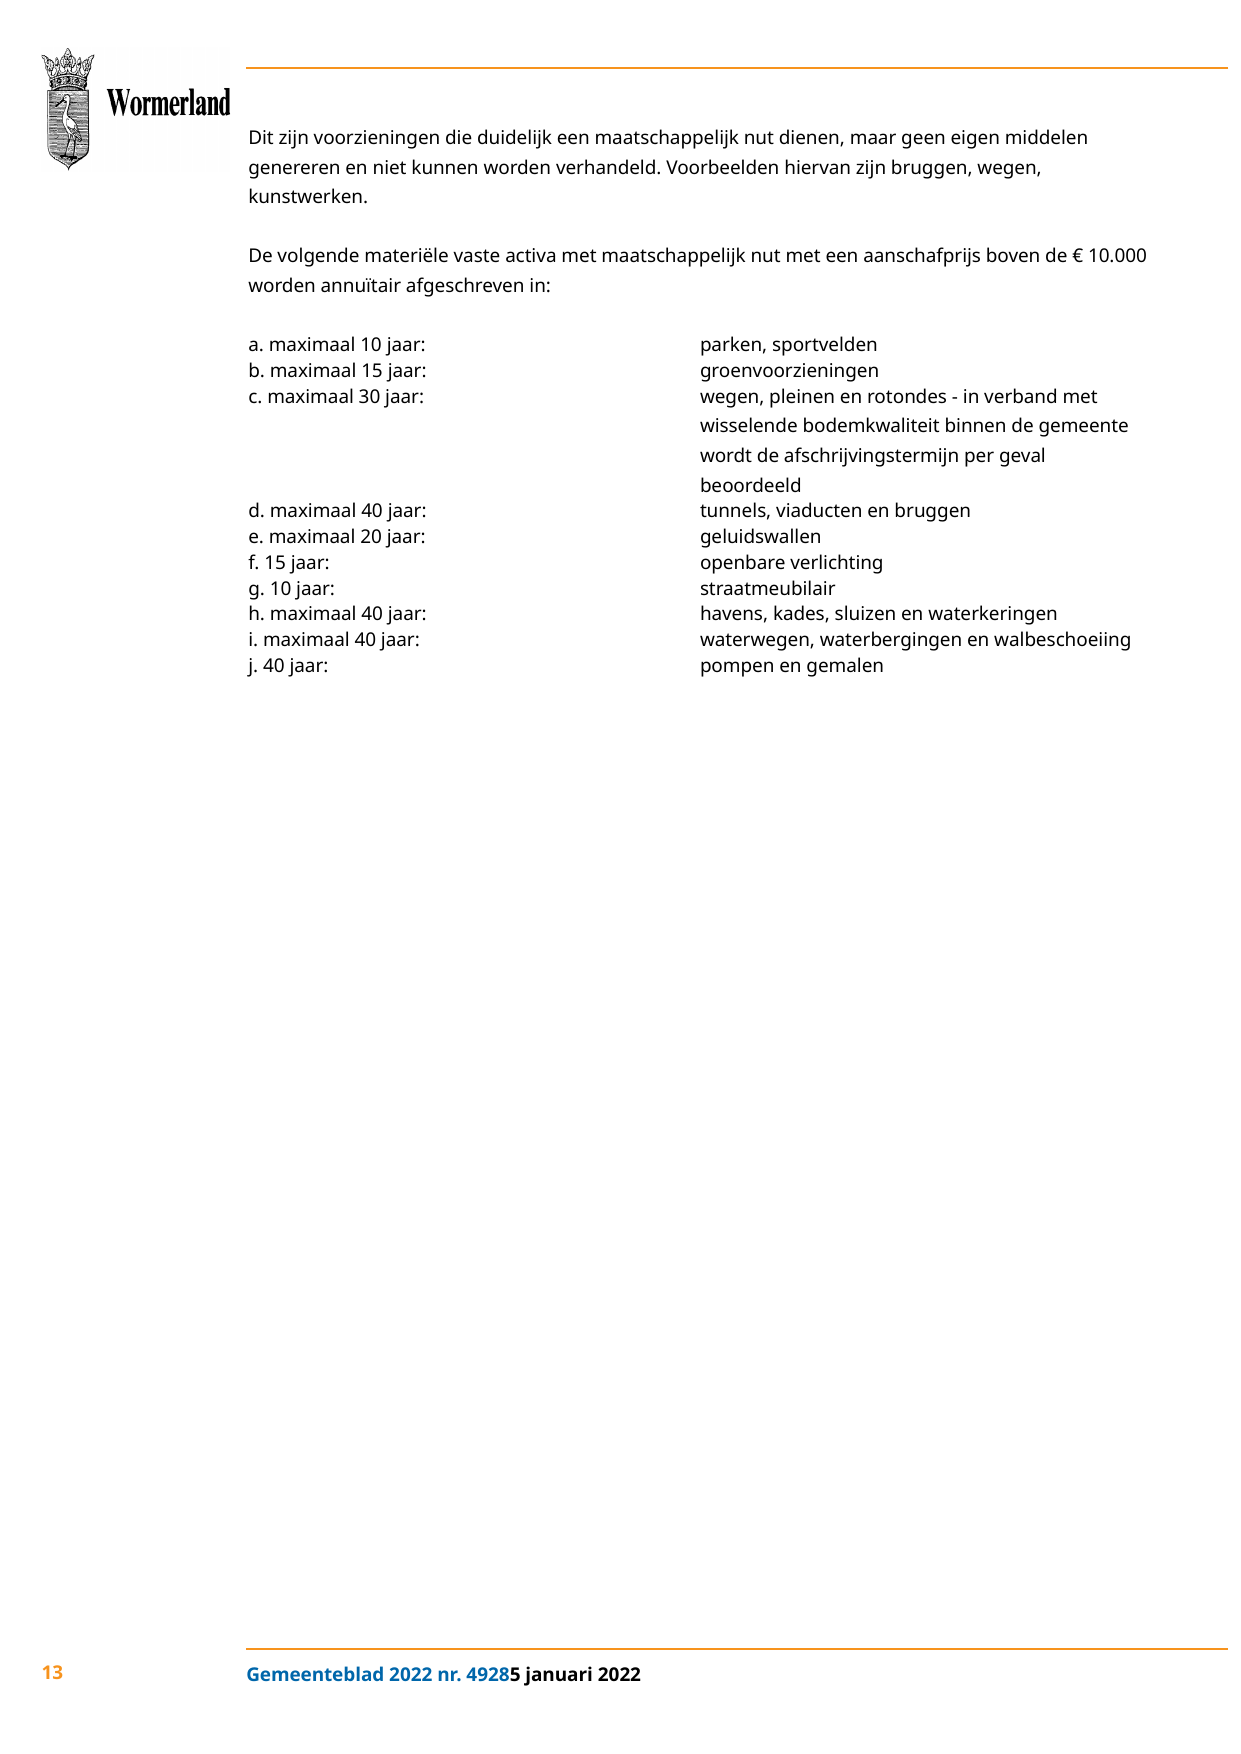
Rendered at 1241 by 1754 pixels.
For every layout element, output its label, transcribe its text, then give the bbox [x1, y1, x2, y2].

table_cell g. 10 jaar: [248, 575, 700, 600]
table_cell h. maximaal 40 jaar: [248, 600, 700, 626]
text Dit zijn voorzieningen die duidelijk een maatschappelijk nut dienen, maar geen eigen middelen genereren en niet kunnen worden verhandeld. Voorbeelden hiervan zijn bruggen, wegen, kunstwerken. [248, 124, 1152, 209]
table_cell geluidswallen [700, 523, 1152, 549]
table_cell wegen, pleinen en rotondes - in verband met wisselende bodemkwaliteit binnen de gemeente wordt de afschrijvingstermijn per geval beoordeeld [700, 383, 1152, 497]
text De volgende materiële vaste activa met maatschappelijk nut met een aanschafprijs boven de € 10.000 worden annuïtair afgeschreven in: [248, 243, 1152, 298]
picture [41, 47, 231, 172]
table_cell j. 40 jaar: [248, 652, 700, 678]
table_cell b. maximaal 15 jaar: [248, 357, 700, 383]
table_cell openbare verlichting [700, 549, 1152, 575]
table_header a. maximaal 10 jaar: [248, 332, 700, 357]
table_header parken, sportvelden [700, 332, 1152, 357]
table_cell pompen en gemalen [700, 652, 1152, 678]
table_cell havens, kades, sluizen en waterkeringen [700, 600, 1152, 626]
table_cell straatmeubilair [700, 575, 1152, 600]
table_cell i. maximaal 40 jaar: [248, 626, 700, 652]
table_cell f. 15 jaar: [248, 549, 700, 575]
table_cell groenvoorzieningen [700, 357, 1152, 383]
table_cell tunnels, viaducten en bruggen [700, 498, 1152, 523]
table_cell e. maximaal 20 jaar: [248, 523, 700, 549]
table_cell d. maximaal 40 jaar: [248, 498, 700, 523]
table_cell waterwegen, waterbergingen en walbeschoeiing [700, 626, 1152, 652]
table_cell c. maximaal 30 jaar: [248, 383, 700, 497]
